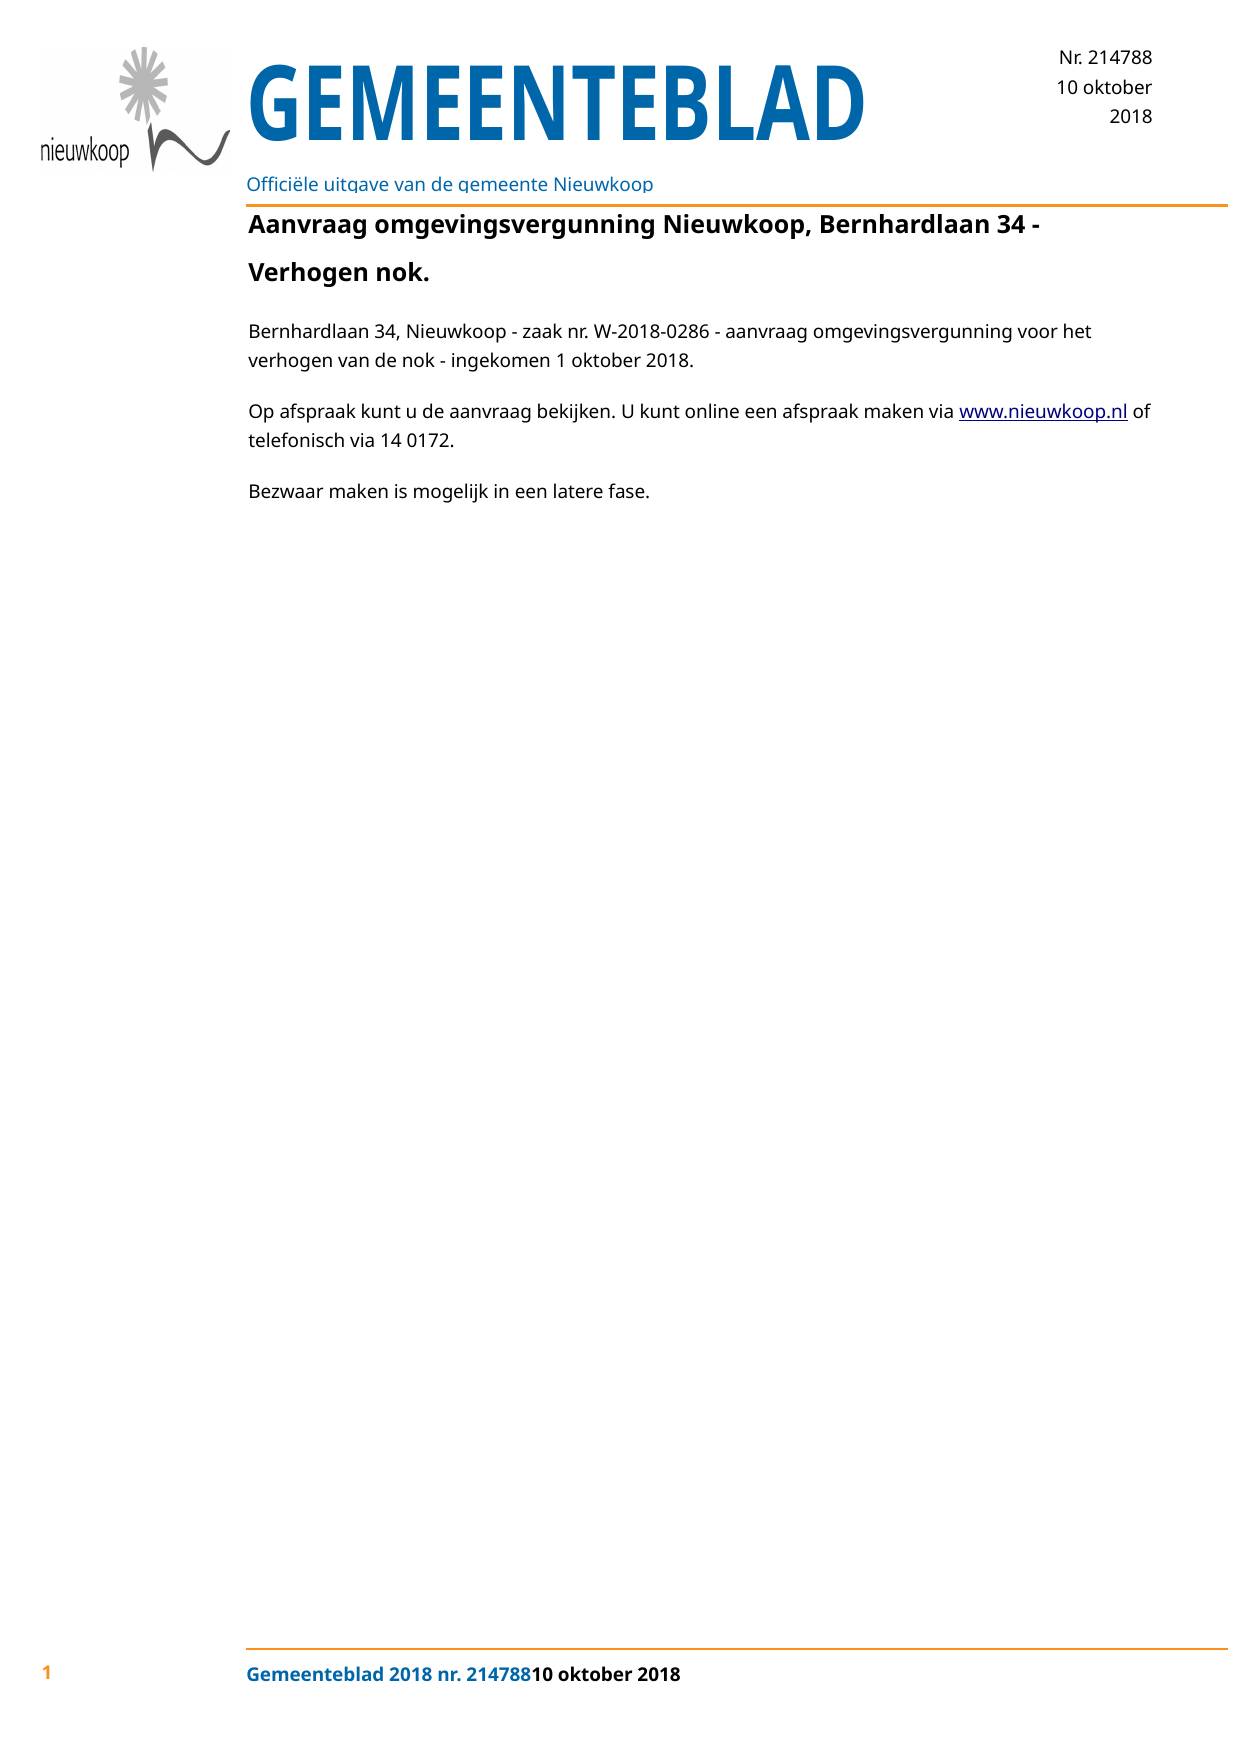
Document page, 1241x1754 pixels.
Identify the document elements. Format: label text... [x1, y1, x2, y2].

text Op afspraak kunt u de aanvraag bekijken. U kunt online een afspraak maken via www.nieuwkoop.nl of telefonisch via 14 0172. [248, 398, 1152, 453]
text Aanvraag omgevingsvergunning Nieuwkoop, Bernhardlaan 34 - Verhogen nok. [248, 207, 1152, 288]
picture [41, 47, 231, 172]
text Bernhardlaan 34, Nieuwkoop - zaak nr. W-2018-0286 - aanvraag omgevingsvergunning voor het verhogen van de nok - ingekomen 1 oktober 2018. [248, 318, 1152, 373]
text Bezwaar maken is mogelijk in een latere fase. [248, 478, 1152, 504]
